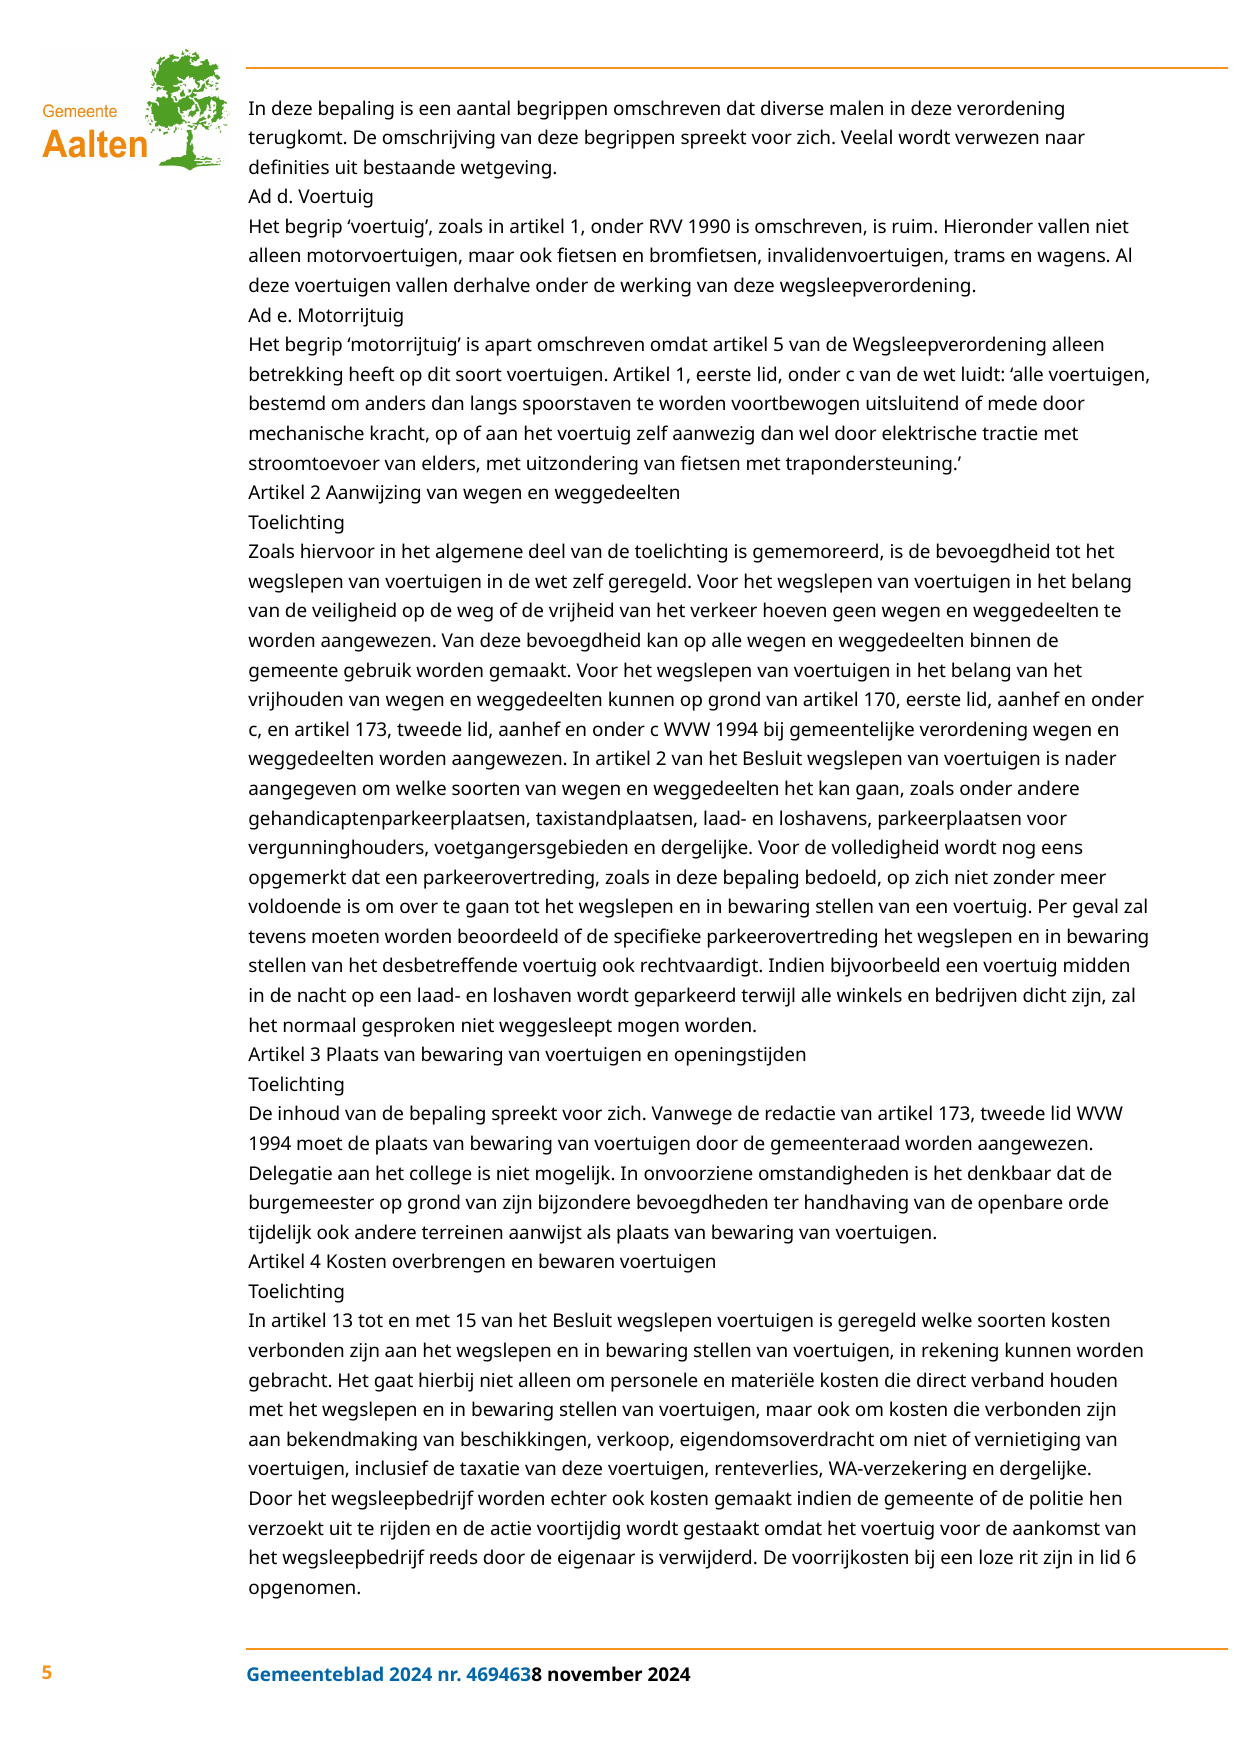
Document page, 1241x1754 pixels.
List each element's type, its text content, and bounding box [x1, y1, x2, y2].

text Het begrip ‘voertuig’, zoals in artikel 1, onder RVV 1990 is omschreven, is ruim. Hieronder vallen niet alleen motorvoertuigen, maar ook fietsen en bromfietsen, invalidenvoertuigen, trams en wagens. Al deze voertuigen vallen derhalve onder de werking van deze wegsleepverordening. [248, 213, 1152, 298]
text Door het wegsleepbedrijf worden echter ook kosten gemaakt indien de gemeente of de politie hen verzoekt uit te rijden en de actie voortijdig wordt gestaakt omdat het voertuig voor de aankomst van het wegsleepbedrijf reeds door de eigenaar is verwijderd. De voorrijkosten bij een loze rit zijn in lid 6 opgenomen. [248, 1485, 1152, 1600]
text Zoals hiervoor in het algemene deel van de toelichting is gememoreerd, is de bevoegdheid tot het wegslepen van voertuigen in de wet zelf geregeld. Voor het wegslepen van voertuigen in het belang van de veiligheid op de weg of de vrijheid van het verkeer hoeven geen wegen en weggedeelten te worden aangewezen. Van deze bevoegdheid kan op alle wegen en weggedeelten binnen de gemeente gebruik worden gemaakt. Voor het wegslepen van voertuigen in het belang van het vrijhouden van wegen en weggedeelten kunnen op grond van artikel 170, eerste lid, aanhef en onder c, en artikel 173, tweede lid, aanhef en onder c WVW 1994 bij gemeentelijke verordening wegen en weggedeelten worden aangewezen. In artikel 2 van het Besluit wegslepen van voertuigen is nader aangegeven om welke soorten van wegen en weggedeelten het kan gaan, zoals onder andere gehandicaptenparkeerplaatsen, taxistandplaatsen, laad- en loshavens, parkeerplaatsen voor vergunninghouders, voetgangersgebieden en dergelijke. Voor de volledigheid wordt nog eens opgemerkt dat een parkeerovertreding, zoals in deze bepaling bedoeld, op zich niet zonder meer voldoende is om over te gaan tot het wegslepen en in bewaring stellen van een voertuig. Per geval zal tevens moeten worden beoordeeld of de specifieke parkeerovertreding het wegslepen en in bewaring stellen van het desbetreffende voertuig ook rechtvaardigt. Indien bijvoorbeeld een voertuig midden in de nacht op een laad- en loshaven wordt geparkeerd terwijl alle winkels en bedrijven dicht zijn, zal het normaal gesproken niet weggesleept mogen worden. [248, 538, 1152, 1038]
text Artikel 2 Aanwijzing van wegen en weggedeelten [248, 479, 1152, 505]
picture [41, 47, 231, 172]
text De inhoud van de bepaling spreekt voor zich. Vanwege de redactie van artikel 173, tweede lid WVW 1994 moet de plaats van bewaring van voertuigen door de gemeenteraad worden aangewezen. Delegatie aan het college is niet mogelijk. In onvoorziene omstandigheden is het denkbaar dat de burgemeester op grond van zijn bijzondere bevoegdheden ter handhaving van de openbare orde tijdelijk ook andere terreinen aanwijst als plaats van bewaring van voertuigen. [248, 1101, 1152, 1245]
text Toelichting [248, 509, 1152, 535]
text In deze bepaling is een aantal begrippen omschreven dat diverse malen in deze verordening terugkomt. De omschrijving van deze begrippen spreekt voor zich. Veelal wordt verwezen naar definities uit bestaande wetgeving. [248, 95, 1152, 180]
text Toelichting [248, 1278, 1152, 1304]
text Artikel 4 Kosten overbrengen en bewaren voertuigen [248, 1248, 1152, 1274]
text Ad d. Voertuig [248, 183, 1152, 209]
text In artikel 13 tot en met 15 van het Besluit wegslepen voertuigen is geregeld welke soorten kosten verbonden zijn aan het wegslepen en in bewaring stellen van voertuigen, in rekening kunnen worden gebracht. Het gaat hierbij niet alleen om personele en materiële kosten die direct verband houden met het wegslepen en in bewaring stellen van voertuigen, maar ook om kosten die verbonden zijn aan bekendmaking van beschikkingen, verkoop, eigendomsoverdracht om niet of vernietiging van voertuigen, inclusief de taxatie van deze voertuigen, renteverlies, WA-verzekering en dergelijke. [248, 1308, 1152, 1481]
text Artikel 3 Plaats van bewaring van voertuigen en openingstijden [248, 1041, 1152, 1067]
text Ad e. Motorrijtuig [248, 302, 1152, 328]
text Het begrip ‘motorrijtuig’ is apart omschreven omdat artikel 5 van de Wegsleepverordening alleen betrekking heeft op dit soort voertuigen. Artikel 1, eerste lid, onder c van de wet luidt: ‘alle voertuigen, bestemd om anders dan langs spoorstaven te worden voortbewogen uitsluitend of mede door mechanische kracht, op of aan het voertuig zelf aanwezig dan wel door elektrische tractie met stroomtoevoer van elders, met uitzondering van fietsen met trapondersteuning.’ [248, 331, 1152, 476]
text Toelichting [248, 1071, 1152, 1097]
